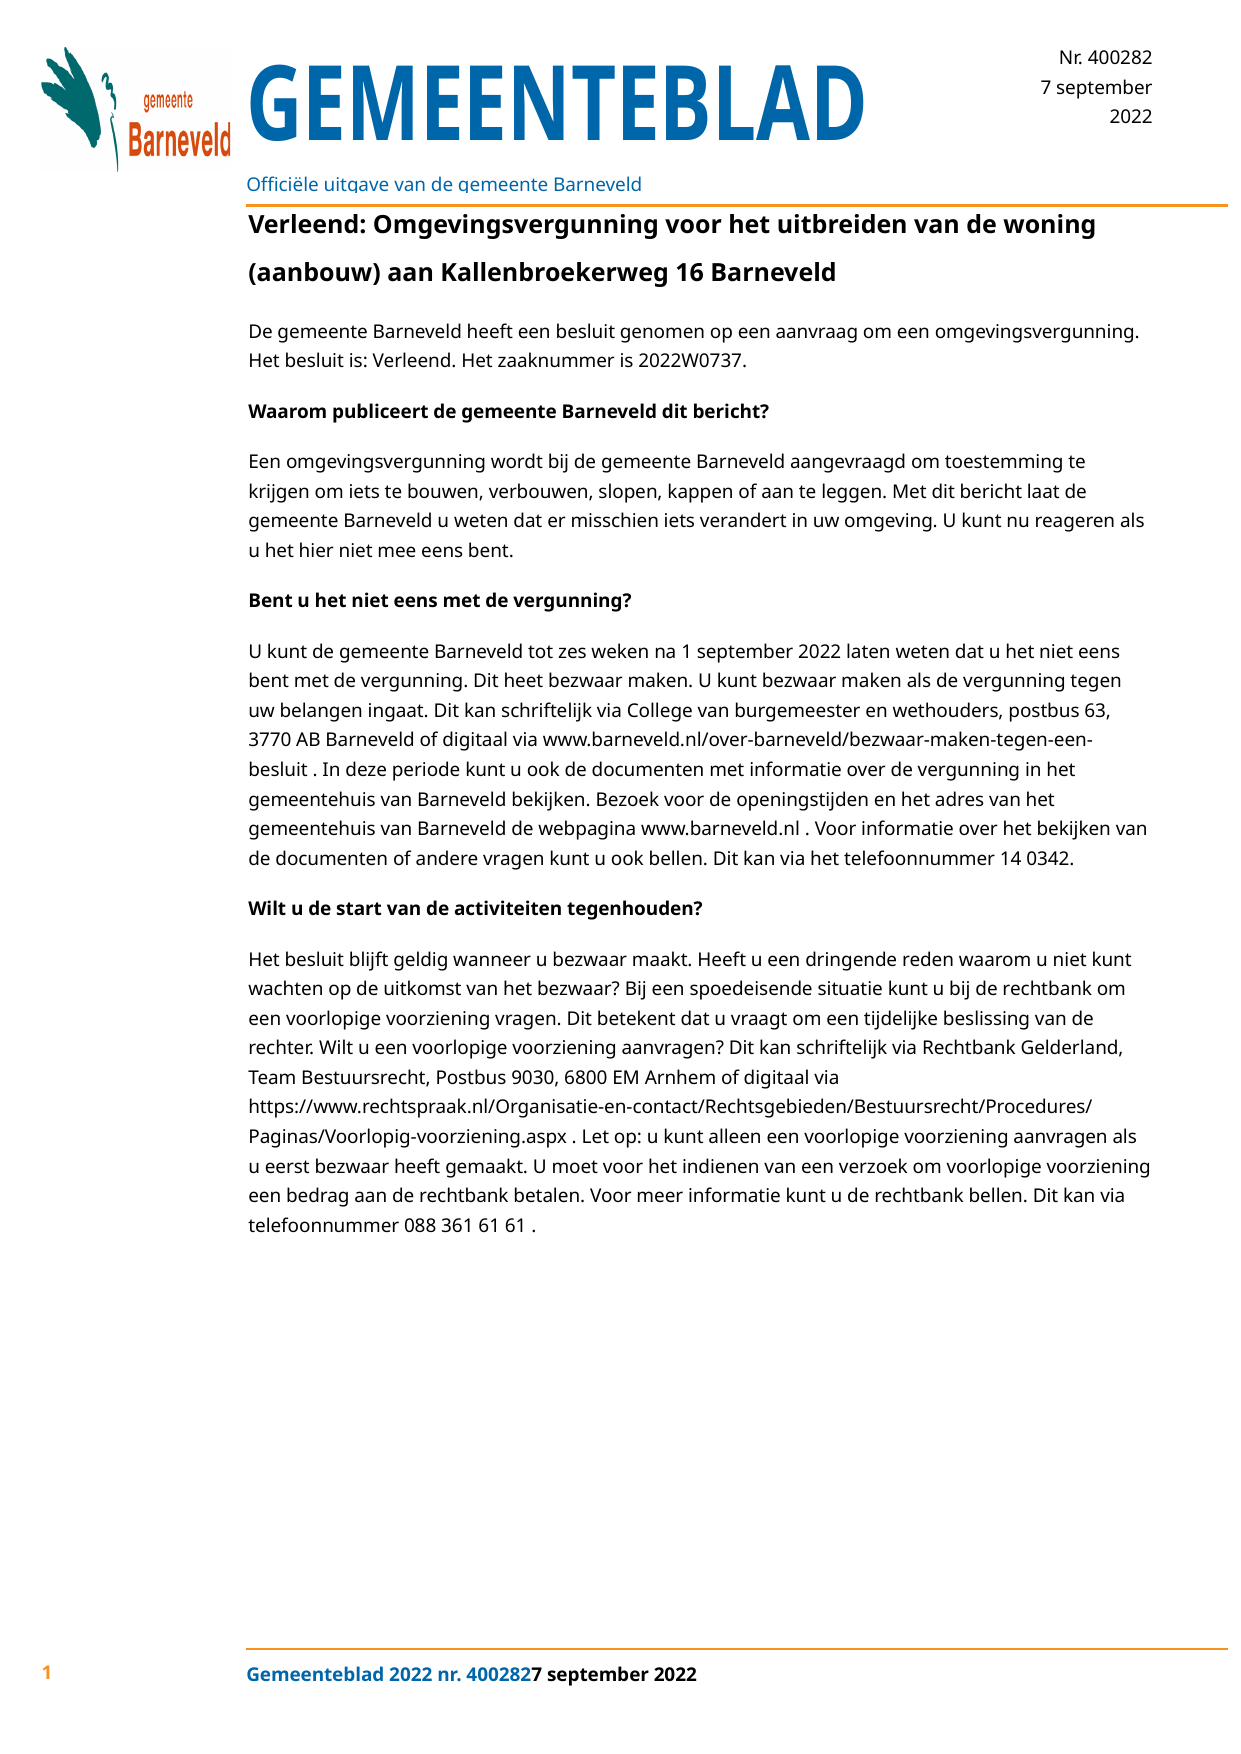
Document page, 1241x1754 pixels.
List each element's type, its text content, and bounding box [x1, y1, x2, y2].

text Verleend: Omgevingsvergunning voor het uitbreiden van de woning (aanbouw) aan Kallenbroekerweg 16 Barneveld [248, 207, 1152, 288]
text Een omgevingsvergunning wordt bij de gemeente Barneveld aangevraagd om toestemming te krijgen om iets te bouwen, verbouwen, slopen, kappen of aan te leggen. Met dit bericht laat de gemeente Barneveld u weten dat er misschien iets verandert in uw omgeving. U kunt nu reageren als u het hier niet mee eens bent. [248, 448, 1152, 563]
text De gemeente Barneveld heeft een besluit genomen op een aanvraag om een omgevingsvergunning. Het besluit is: Verleend. Het zaaknummer is 2022W0737. [248, 318, 1152, 373]
text Wilt u de start van de activiteiten tegenhouden? [248, 895, 1152, 921]
text U kunt de gemeente Barneveld tot zes weken na 1 september 2022 laten weten dat u het niet eens bent met de vergunning. Dit heet bezwaar maken. U kunt bezwaar maken als de vergunning tegen uw belangen ingaat. Dit kan schriftelijk via College van burgemeester en wethouders, postbus 63, 3770 AB Barneveld of digitaal via www.barneveld.nl/over-barneveld/bezwaar-maken-tegen-een-besluit . In deze periode kunt u ook de documenten met informatie over de vergunning in het gemeentehuis van Barneveld bekijken. Bezoek voor de openingstijden en het adres van het gemeentehuis van Barneveld de webpagina www.barneveld.nl . Voor informatie over het bekijken van de documenten of andere vragen kunt u ook bellen. Dit kan via het telefoonnummer 14 0342. [248, 638, 1152, 871]
text Het besluit blijft geldig wanneer u bezwaar maakt. Heeft u een dringende reden waarom u niet kunt wachten op de uitkomst van het bezwaar? Bij een spoedeisende situatie kunt u bij de rechtbank om een voorlopige voorziening vragen. Dit betekent dat u vraagt om een tijdelijke beslissing van de rechter. Wilt u een voorlopige voorziening aanvragen? Dit kan schriftelijk via Rechtbank Gelderland, Team Bestuursrecht, Postbus 9030, 6800 EM Arnhem of digitaal via https://www.rechtspraak.nl/Organisatie-en-contact/Rechtsgebieden/Bestuursrecht/Procedures/Paginas/Voorlopig-voorziening.aspx . Let op: u kunt alleen een voorlopige voorziening aanvragen als u eerst bezwaar heeft gemaakt. U moet voor het indienen van een verzoek om voorlopige voorziening een bedrag aan de rechtbank betalen. Voor meer informatie kunt u de rechtbank bellen. Dit kan via telefoonnummer 088 361 61 61 . [248, 946, 1152, 1238]
text Bent u het niet eens met de vergunning? [248, 587, 1152, 613]
picture [41, 47, 231, 172]
text Waarom publiceert de gemeente Barneveld dit bericht? [248, 398, 1152, 424]
